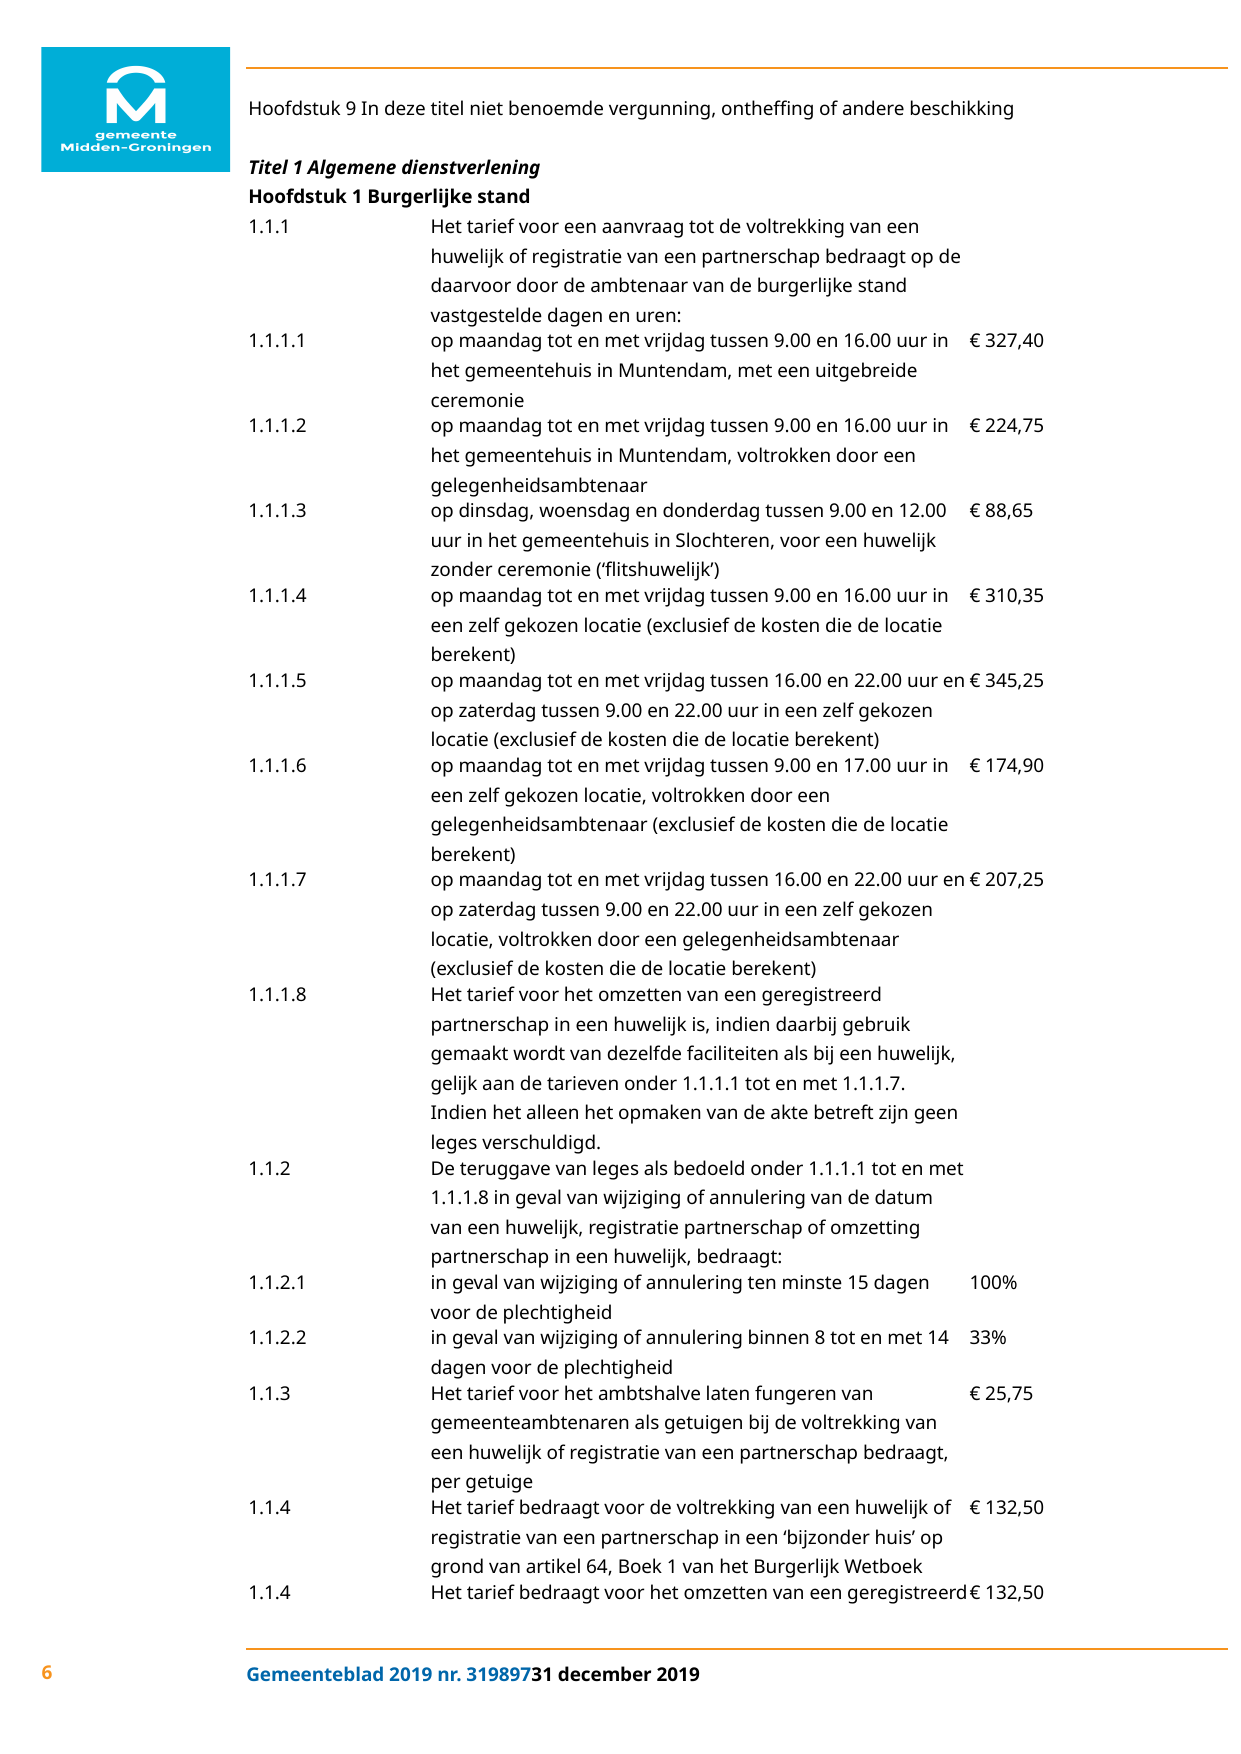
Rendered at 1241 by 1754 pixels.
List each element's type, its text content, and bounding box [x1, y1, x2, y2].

text Hoofdstuk 9 In deze titel niet benoemde vergunning, ontheffing of andere beschikking [248, 95, 1152, 121]
table_cell Het tarief voor het ambtshalve laten fungeren van gemeenteambtenaren als getuigen bij de voltrekking van een huwelijk of registratie van een partnerschap bedraagt, per getuige [430, 1380, 969, 1494]
table_cell € 224,75 [969, 413, 1152, 497]
table_cell Het tarief bedraagt voor het omzetten van een geregistreerd [430, 1579, 969, 1605]
table_cell 1.1.1.2 [248, 413, 430, 497]
table_cell 1.1.1.7 [248, 867, 430, 981]
table_cell 100% [969, 1269, 1152, 1324]
table_cell 1.1.1.1 [248, 328, 430, 413]
table_cell 1.1.4 [248, 1494, 430, 1579]
table_cell 1.1.1.3 [248, 498, 430, 582]
table_cell Het tarief bedraagt voor de voltrekking van een huwelijk of registratie van een partnerschap in een ‘bijzonder huis’ op grond van artikel 64, Boek 1 van het Burgerlijk Wetboek [430, 1494, 969, 1579]
table_cell 1.1.1.6 [248, 752, 430, 867]
table_cell 33% [969, 1325, 1152, 1380]
table_cell 1.1.1.4 [248, 583, 430, 667]
table_cell op maandag tot en met vrijdag tussen 9.00 en 16.00 uur in het gemeentehuis in Muntendam, met een uitgebreide ceremonie [430, 328, 969, 413]
table_cell 1.1.1.8 [248, 981, 430, 1155]
table_cell De teruggave van leges als bedoeld onder 1.1.1.1 tot en met 1.1.1.8 in geval van wijziging of annulering van de datum van een huwelijk, registratie partnerschap of omzetting partnerschap in een huwelijk, bedraagt: [430, 1155, 969, 1269]
table_cell € 207,25 [969, 867, 1152, 981]
picture [108, 66, 164, 82]
table_cell 1.1.1.5 [248, 667, 430, 752]
table_cell 1.1.3 [248, 1380, 430, 1494]
table_cell € 345,25 [969, 667, 1152, 752]
table_cell 1.1.2 [248, 1155, 430, 1269]
table_cell € 132,50 [969, 1494, 1152, 1579]
table_cell in geval van wijziging of annulering ten minste 15 dagen voor de plechtigheid [430, 1269, 969, 1324]
table_header Het tarief voor een aanvraag tot de voltrekking van een huwelijk of registratie van een partnerschap bedraagt op de daarvoor door de ambtenaar van de burgerlijke stand vastgestelde dagen en uren: [430, 213, 969, 328]
table_cell op dinsdag, woensdag en donderdag tussen 9.00 en 12.00 uur in het gemeentehuis in Slochteren, voor een huwelijk zonder ceremonie (‘flitshuwelijk’) [430, 498, 969, 582]
table_cell € 174,90 [969, 752, 1152, 867]
table_cell op maandag tot en met vrijdag tussen 16.00 en 22.00 uur en op zaterdag tussen 9.00 en 22.00 uur in een zelf gekozen locatie (exclusief de kosten die de locatie berekent) [430, 667, 969, 752]
table_cell op maandag tot en met vrijdag tussen 9.00 en 17.00 uur in een zelf gekozen locatie, voltrokken door een gelegenheidsambtenaar (exclusief de kosten die de locatie berekent) [430, 752, 969, 867]
table_cell [969, 981, 1152, 1155]
table_cell 1.1.2.1 [248, 1269, 430, 1324]
table_cell Het tarief voor het omzetten van een geregistreerd partnerschap in een huwelijk is, indien daarbij gebruik gemaakt wordt van dezelfde faciliteiten als bij een huwelijk, gelijk aan de tarieven onder 1.1.1.1 tot en met 1.1.1.7. Indien het alleen het opmaken van de akte betreft zijn geen leges verschuldigd. [430, 981, 969, 1155]
table_header [969, 213, 1152, 328]
table_header 1.1.1 [248, 213, 430, 328]
text Titel 1 Algemene dienstverlening [248, 154, 1152, 180]
table_cell op maandag tot en met vrijdag tussen 16.00 en 22.00 uur en op zaterdag tussen 9.00 en 22.00 uur in een zelf gekozen locatie, voltrokken door een gelegenheidsambtenaar (exclusief de kosten die de locatie berekent) [430, 867, 969, 981]
table_cell € 327,40 [969, 328, 1152, 413]
table_cell € 88,65 [969, 498, 1152, 582]
table_cell € 25,75 [969, 1380, 1152, 1494]
table_cell in geval van wijziging of annulering binnen 8 tot en met 14 dagen voor de plechtigheid [430, 1325, 969, 1380]
table_cell [969, 1155, 1152, 1269]
table_cell 1.1.2.2 [248, 1325, 430, 1380]
table_cell op maandag tot en met vrijdag tussen 9.00 en 16.00 uur in het gemeentehuis in Muntendam, voltrokken door een gelegenheidsambtenaar [430, 413, 969, 497]
text Hoofdstuk 1 Burgerlijke stand [248, 183, 1152, 209]
table_cell € 132,50 [969, 1579, 1152, 1605]
picture [107, 89, 165, 122]
table_cell 1.1.4 [248, 1579, 430, 1605]
picture [184, 146, 190, 153]
table_cell € 310,35 [969, 583, 1152, 667]
table_cell op maandag tot en met vrijdag tussen 9.00 en 16.00 uur in een zelf gekozen locatie (exclusief de kosten die de locatie berekent) [430, 583, 969, 667]
